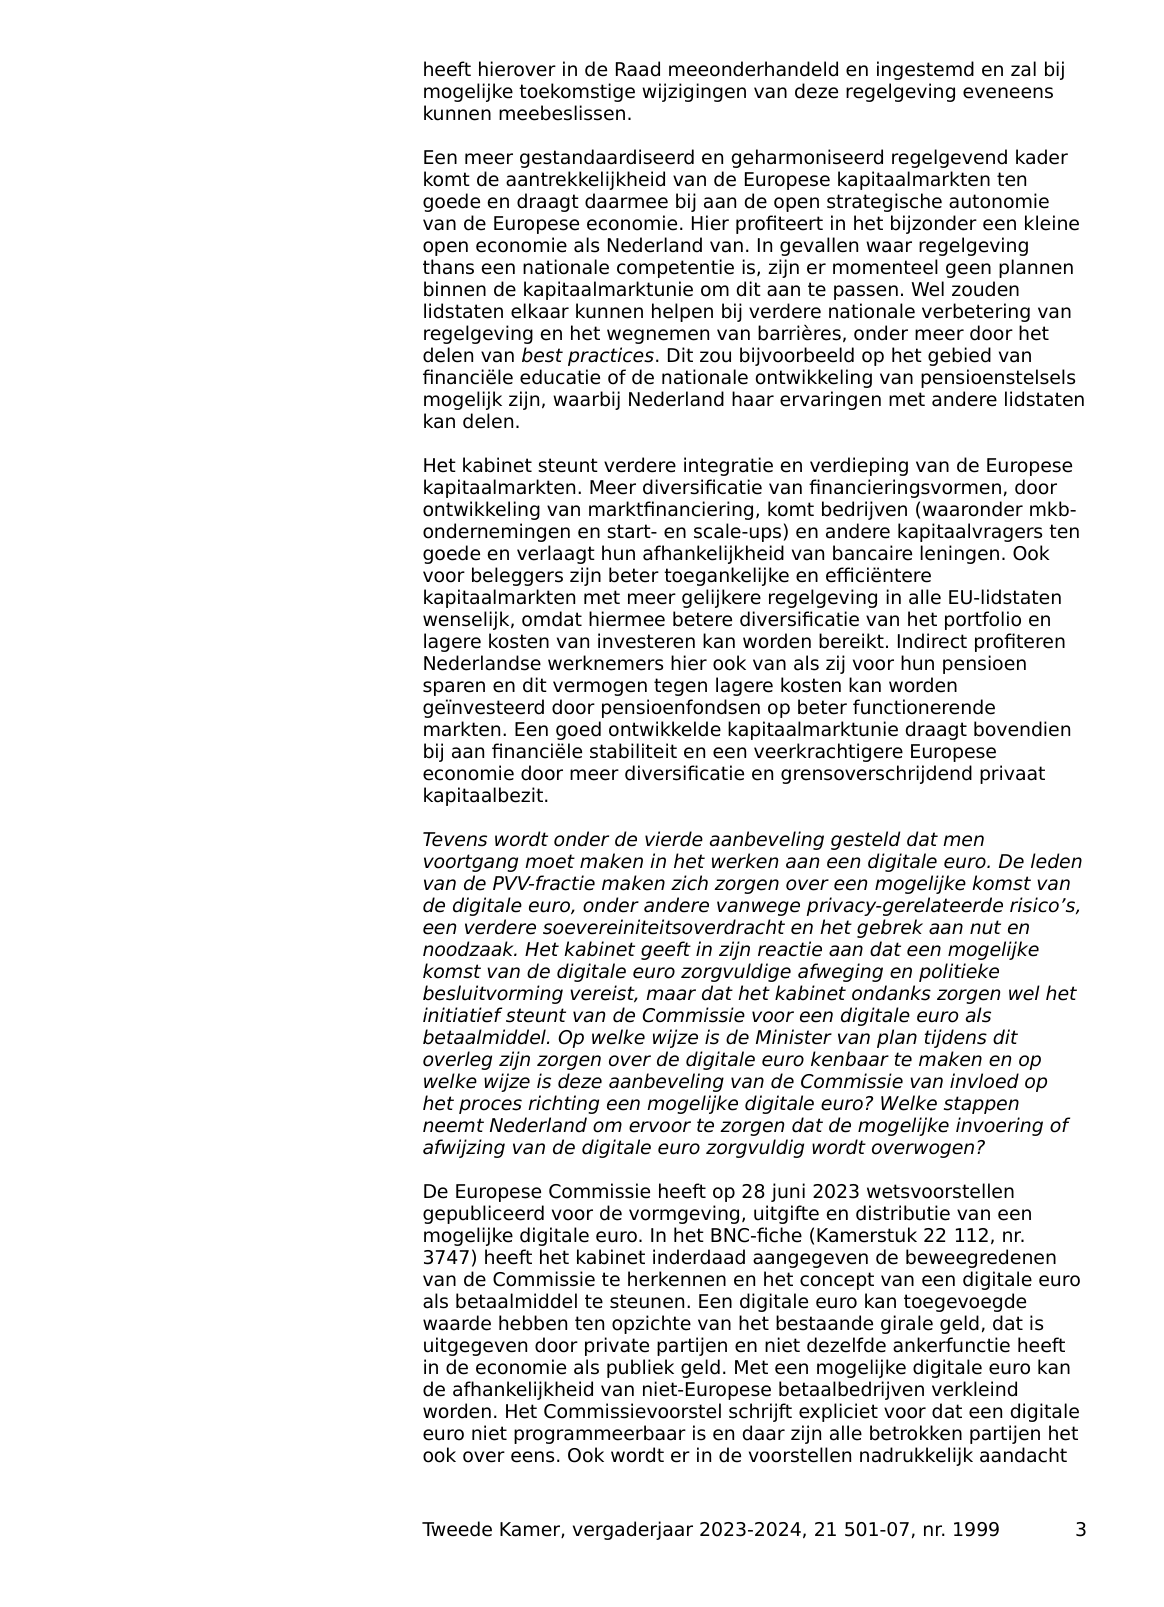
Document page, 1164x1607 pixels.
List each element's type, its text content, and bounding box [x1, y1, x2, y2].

text Tevens wordt onder de vierde aanbeveling gesteld dat men voortgang moet maken in het werken aan een digitale euro. De leden van de PVV-fractie maken zich zorgen over een mogelijke komst van de digitale euro, onder andere vanwege privacy-gerelateerde risico’s, een verdere soevereiniteitsoverdracht en het gebrek aan nut en noodzaak. Het kabinet geeft in zijn reactie aan dat een mogelijke komst van de digitale euro zorgvuldige afweging en politieke besluitvorming vereist, maar dat het kabinet ondanks zorgen wel het initiatief steunt van de Commissie voor een digitale euro als betaalmiddel. Op welke wijze is de Minister van plan tijdens dit overleg zijn zorgen over de digitale euro kenbaar te maken en op welke wijze is deze aanbeveling van de Commissie van invloed op het proces richting een mogelijke digitale euro? Welke stappen neemt Nederland om ervoor te zorgen dat de mogelijke invoering of afwijzing van de digitale euro zorgvuldig wordt overwogen? [422, 829, 1087, 1159]
text De Europese Commissie heeft op 28 juni 2023 wetsvoorstellen gepubliceerd voor de vormgeving, uitgifte en distributie van een mogelijke digitale euro. In het BNC-fiche (Kamerstuk 22 112, nr. 3747) heeft het kabinet inderdaad aangegeven de beweegredenen van de Commissie te herkennen en het concept van een digitale euro als betaalmiddel te steunen. Een digitale euro kan toegevoegde waarde hebben ten opzichte van het bestaande girale geld, dat is uitgegeven door private partijen en niet dezelfde ankerfunctie heeft in de economie als publiek geld. Met een mogelijke digitale euro kan de afhankelijkheid van niet-Europese betaalbedrijven verkleind worden. Het Commissievoorstel schrijft expliciet voor dat een digitale euro niet programmeerbaar is en daar zijn alle betrokken partijen het ook over eens. Ook wordt er in de voorstellen nadrukkelijk aandacht [422, 1181, 1087, 1467]
text Het kabinet steunt verdere integratie en verdieping van de Europese kapitaalmarkten. Meer diversificatie van financieringsvormen, door ontwikkeling van marktfinanciering, komt bedrijven (waaronder mkb-ondernemingen en start- en scale-ups) en andere kapitaalvragers ten goede en verlaagt hun afhankelijkheid van bancaire leningen. Ook voor beleggers zijn beter toegankelijke en efficiëntere kapitaalmarkten met meer gelijkere regelgeving in alle EU-lidstaten wenselijk, omdat hiermee betere diversificatie van het portfolio en lagere kosten van investeren kan worden bereikt. Indirect profiteren Nederlandse werknemers hier ook van als zij voor hun pensioen sparen en dit vermogen tegen lagere kosten kan worden geïnvesteerd door pensioenfondsen op beter functionerende markten. Een goed ontwikkelde kapitaalmarktunie draagt bovendien bij aan financiële stabiliteit en een veerkrachtigere Europese economie door meer diversificatie en grensoverschrijdend privaat kapitaalbezit. [422, 455, 1087, 807]
text heeft hierover in de Raad meeonderhandeld en ingestemd en zal bij mogelijke toekomstige wijzigingen van deze regelgeving eveneens kunnen meebeslissen. [422, 59, 1087, 125]
text Een meer gestandaardiseerd en geharmoniseerd regelgevend kader komt de aantrekkelijkheid van de Europese kapitaalmarkten ten goede en draagt daarmee bij aan de open strategische autonomie van de Europese economie. Hier profiteert in het bijzonder een kleine open economie als Nederland van. In gevallen waar regelgeving thans een nationale competentie is, zijn er momenteel geen plannen binnen de kapitaalmarktunie om dit aan te passen. Wel zouden lidstaten elkaar kunnen helpen bij verdere nationale verbetering van regelgeving en het wegnemen van barrières, onder meer door het delen van best practices. Dit zou bijvoorbeeld op het gebied van financiële educatie of de nationale ontwikkeling van pensioenstelsels mogelijk zijn, waarbij Nederland haar ervaringen met andere lidstaten kan delen. [422, 147, 1087, 433]
